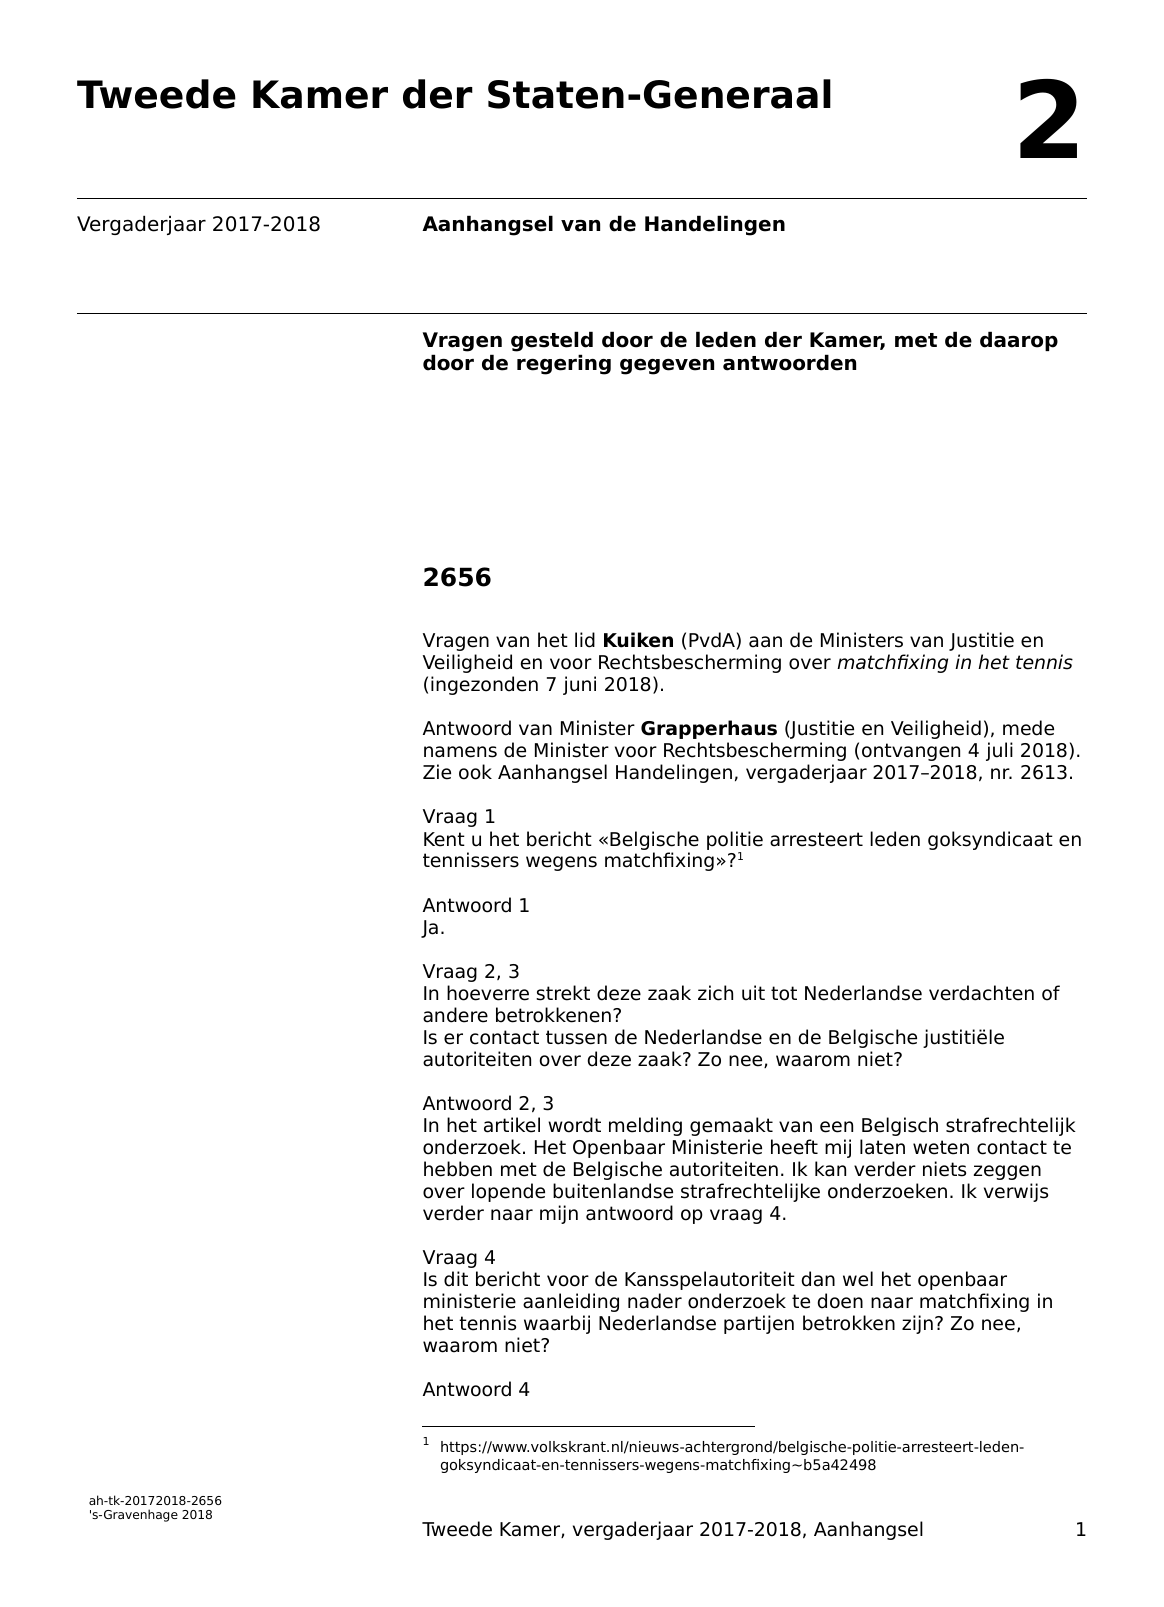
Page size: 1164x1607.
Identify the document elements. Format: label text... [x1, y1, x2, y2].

text Antwoord 4 [422, 1379, 1087, 1401]
text 2656 [422, 563, 1087, 592]
text Vraag 2, 3 [422, 961, 1087, 983]
table_cell Aanhangsel van de Handelingen [422, 199, 1087, 313]
text Vragen van het lid Kuiken (PvdA) aan de Ministers van Justitie en Veiligheid en voor Rechtsbescherming over matchfixing in het tennis (ingezonden 7 juni 2018). [422, 630, 1087, 696]
text In hoeverre strekt deze zaak zich uit tot Nederlandse verdachten of andere betrokkenen? [422, 983, 1087, 1027]
table_header Tweede Kamer der Staten-Generaal [77, 59, 886, 198]
text Is dit bericht voor de Kansspelautoriteit dan wel het openbaar ministerie aanleiding nader onderzoek te doen naar matchfixing in het tennis waarbij Nederlandse partijen betrokken zijn? Zo nee, waarom niet? [422, 1269, 1087, 1357]
table_cell Vergaderjaar 2017-2018 [77, 199, 422, 313]
text ah-tk-20172018-2656 [88, 1494, 323, 1508]
text https://www.volkskrant.nl/nieuws-achtergrond/belgische-politie-arresteert-leden-goksyndicaat-en-tennissers-wegens-matchfixing~b5a42498 [422, 1435, 1087, 1474]
text Antwoord 1 [422, 894, 1087, 917]
table_cell [77, 314, 422, 375]
text In het artikel wordt melding gemaakt van een Belgisch strafrechtelijk onderzoek. Het Openbaar Ministerie heeft mij laten weten contact te hebben met de Belgische autoriteiten. Ik kan verder niets zeggen over lopende buitenlandse strafrechtelijke onderzoeken. Ik verwijs verder naar mijn antwoord op vraag 4. [422, 1115, 1087, 1225]
text Is er contact tussen de Nederlandse en de Belgische justitiële autoriteiten over deze zaak? Zo nee, waarom niet? [422, 1027, 1087, 1071]
text Ja. [422, 917, 1087, 938]
text 's-Gravenhage 2018 [88, 1508, 323, 1522]
text Antwoord 2, 3 [422, 1093, 1087, 1115]
table_cell Vragen gesteld door de leden der Kamer, met de daarop door de regering gegeven antwoorden [422, 314, 1087, 375]
text Antwoord van Minister Grapperhaus (Justitie en Veiligheid), mede namens de Minister voor Rechtsbescherming (ontvangen 4 juli 2018). Zie ook Aanhangsel Handelingen, vergaderjaar 2017–2018, nr. 2613. [422, 718, 1087, 784]
text Vraag 1 [422, 806, 1087, 828]
table_header 2 [886, 59, 1087, 198]
text Vraag 4 [422, 1247, 1087, 1269]
text Kent u het bericht «Belgische politie arresteert leden goksyndicaat en tennissers wegens matchfixing»? [422, 828, 1087, 872]
